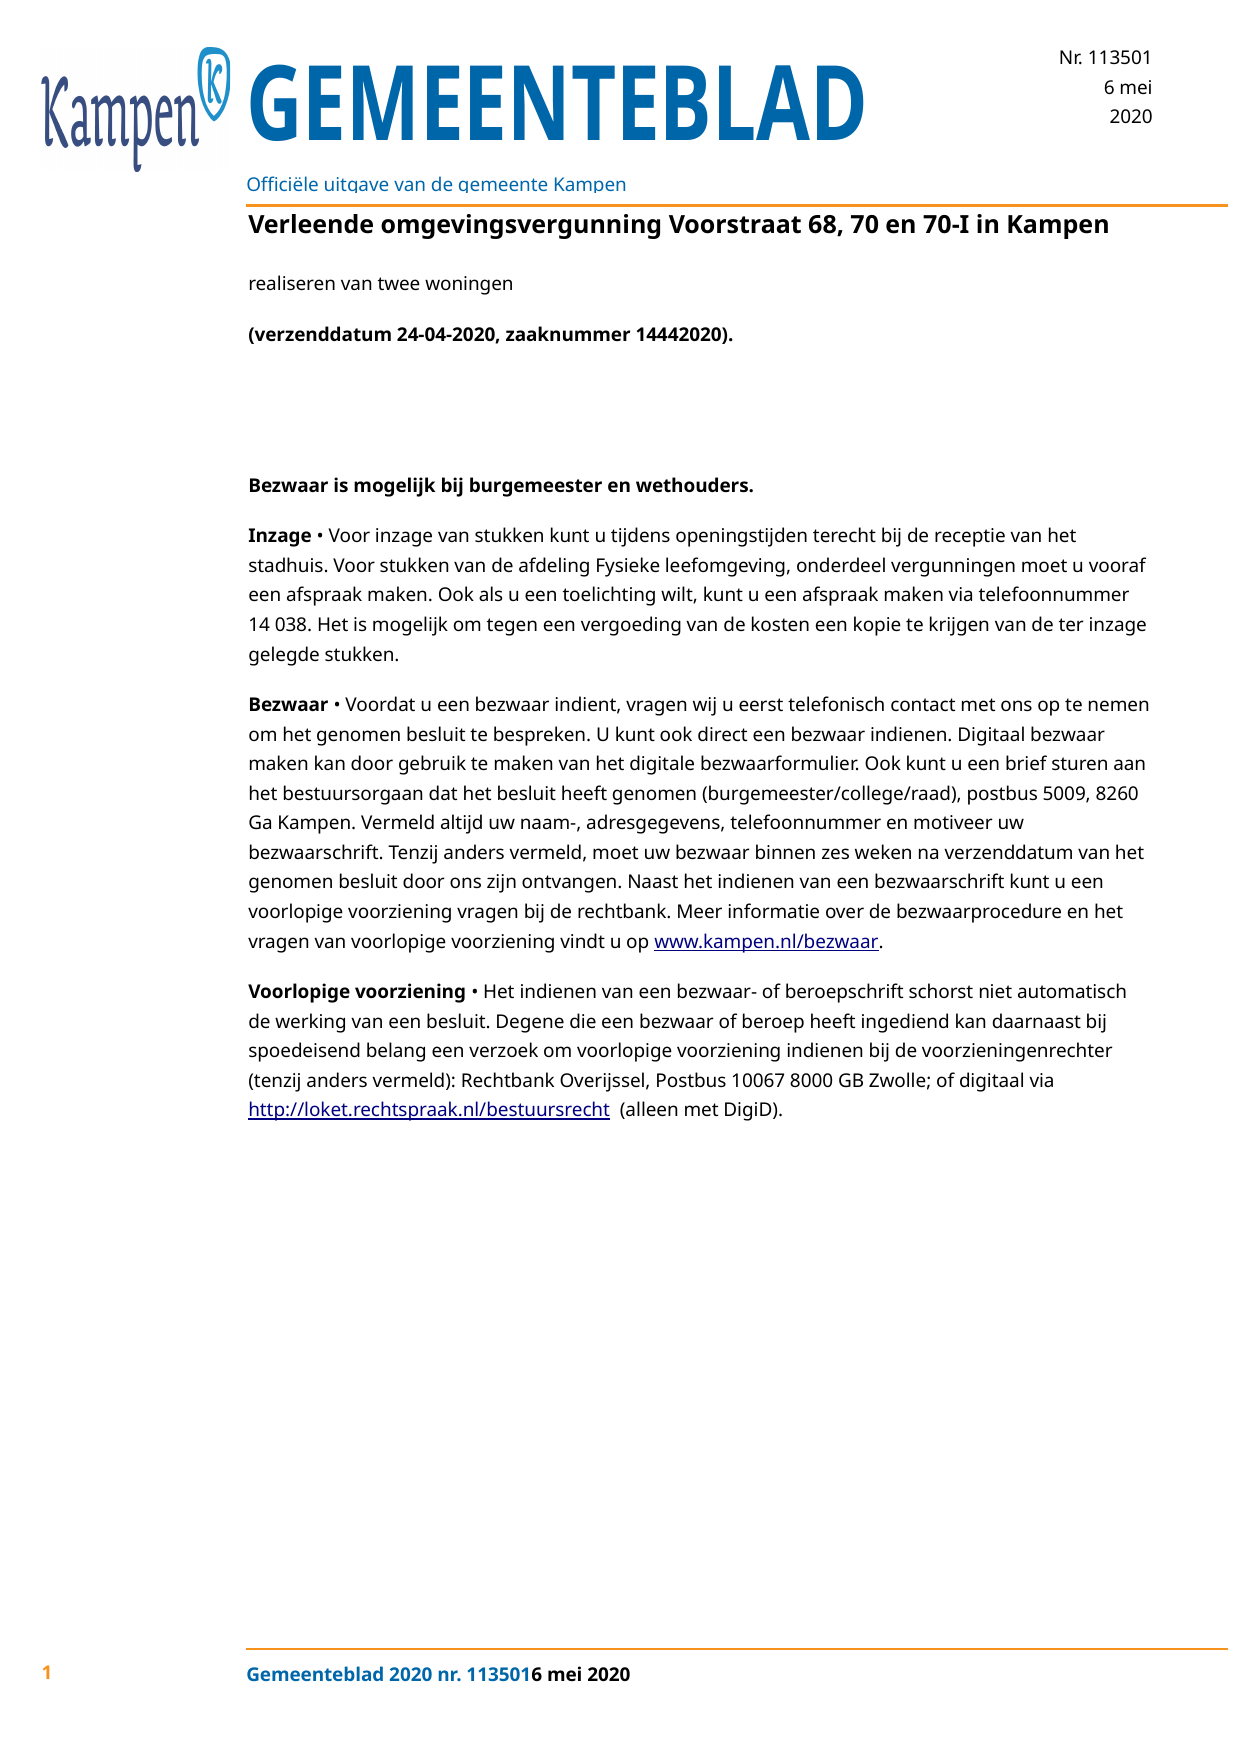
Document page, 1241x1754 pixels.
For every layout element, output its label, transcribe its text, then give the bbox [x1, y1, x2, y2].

text Bezwaar is mogelijk bij burgemeester en wethouders. [248, 472, 1152, 498]
text Bezwaar • Voordat u een bezwaar indient, vragen wij u eerst telefonisch contact met ons op te nemen om het genomen besluit te bespreken. U kunt ook direct een bezwaar indienen. Digitaal bezwaar maken kan door gebruik te maken van het digitale bezwaarformulier. Ook kunt u een brief sturen aan het bestuursorgaan dat het besluit heeft genomen (burgemeester/college/raad), postbus 5009, 8260 Ga Kampen. Vermeld altijd uw naam-, adresgegevens, telefoonnummer en motiveer uw bezwaarschrift. Tenzij anders vermeld, moet uw bezwaar binnen zes weken na verzenddatum van het genomen besluit door ons zijn ontvangen. Naast het indienen van een bezwaarschrift kunt u een voorlopige voorziening vragen bij de rechtbank. Meer informatie over de bezwaarprocedure en het vragen van voorlopige voorziening vindt u op www.kampen.nl/bezwaar. [248, 691, 1152, 953]
text Verleende omgevingsvergunning Voorstraat 68, 70 en 70-I in Kampen [248, 207, 1152, 241]
text Inzage • Voor inzage van stukken kunt u tijdens openingstijden terecht bij de receptie van het stadhuis. Voor stukken van de afdeling Fysieke leefomgeving, onderdeel vergunningen moet u vooraf een afspraak maken. Ook als u een toelichting wilt, kunt u een afspraak maken via telefoonnummer 14 038. Het is mogelijk om tegen een vergoeding van de kosten een kopie te krijgen van de ter inzage gelegde stukken. [248, 522, 1152, 666]
text Voorlopige voorziening • Het indienen van een bezwaar- of beroepschrift schorst niet automatisch de werking van een besluit. Degene die een bezwaar of beroep heeft ingediend kan daarnaast bij spoedeisend belang een verzoek om voorlopige voorziening indienen bij de voorzieningenrechter (tenzij anders vermeld): Rechtbank Overijssel, Postbus 10067 8000 GB Zwolle; of digitaal via http://loket.rechtspraak.nl/bestuursrecht (alleen met DigiD). [248, 978, 1152, 1122]
text (verzenddatum 24-04-2020, zaaknummer 14442020). [248, 321, 1152, 346]
picture [41, 47, 231, 172]
text realiseren van twee woningen [248, 270, 1152, 296]
